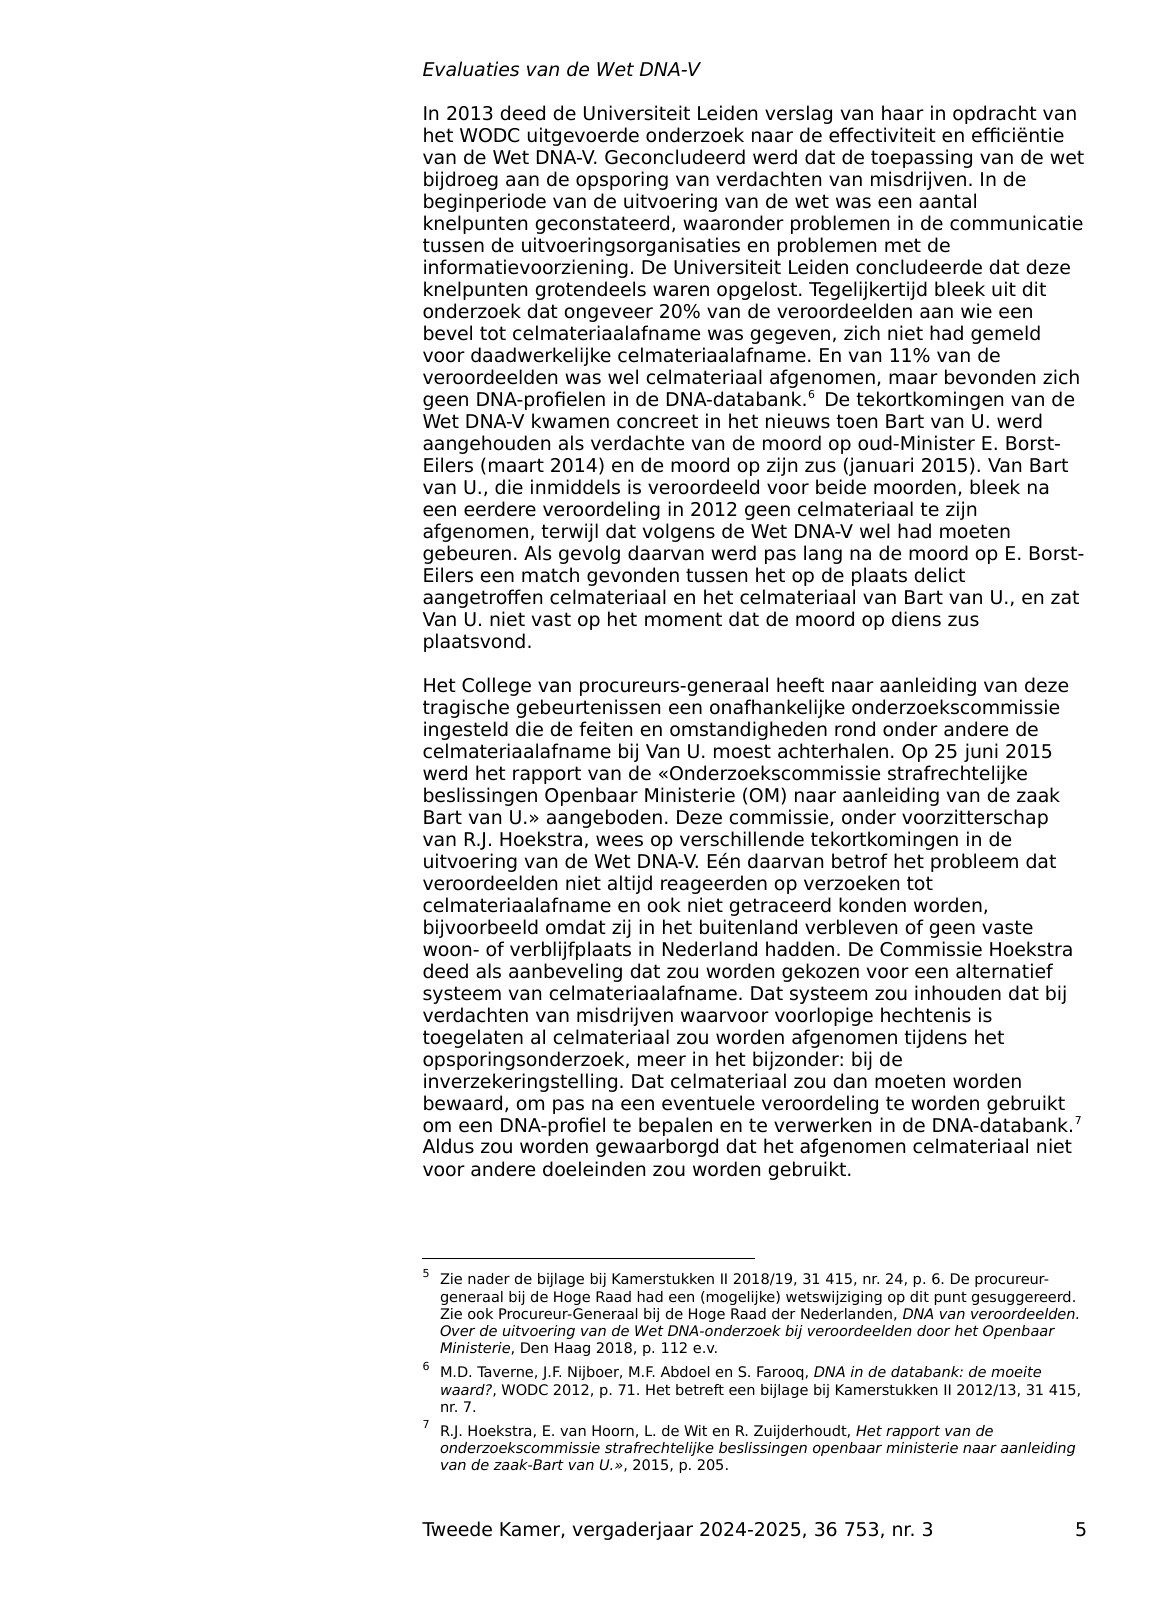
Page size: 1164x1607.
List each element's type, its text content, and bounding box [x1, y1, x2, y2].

subtitle Evaluaties van de Wet DNA-V [422, 59, 1087, 81]
text R.J. Hoekstra, E. van Hoorn, L. de Wit en R. Zuijderhoudt, Het rapport van de onderzoekscommissie strafrechtelijke beslissingen openbaar ministerie naar aanleiding van de zaak-Bart van U.», 2015, p. 205. [422, 1418, 1087, 1474]
text M.D. Taverne, J.F. Nijboer, M.F. Abdoel en S. Farooq, DNA in de databank: de moeite waard?, WODC 2012, p. 71. Het betreft een bijlage bij Kamerstukken II 2012/13, 31 415, nr. 7. [422, 1360, 1087, 1416]
text Zie nader de bijlage bij Kamerstukken II 2018/19, 31 415, nr. 24, p. 6. De procureur-generaal bij de Hoge Raad had een (mogelijke) wetswijziging op dit punt gesuggereerd. Zie ook Procureur-Generaal bij de Hoge Raad der Nederlanden, DNA van veroordeelden. Over de uitvoering van de Wet DNA-onderzoek bij veroordeelden door het Openbaar Ministerie, Den Haag 2018, p. 112 e.v. [422, 1267, 1087, 1357]
text In 2013 deed de Universiteit Leiden verslag van haar in opdracht van het WODC uitgevoerde onderzoek naar de effectiviteit en efficiëntie van de Wet DNA-V. Geconcludeerd werd dat de toepassing van de wet bijdroeg aan de opsporing van verdachten van misdrijven. In de beginperiode van de uitvoering van de wet was een aantal knelpunten geconstateerd, waaronder problemen in de communicatie tussen de uitvoeringsorganisaties en problemen met de informatievoorziening. De Universiteit Leiden concludeerde dat deze knelpunten grotendeels waren opgelost. Tegelijkertijd bleek uit dit onderzoek dat ongeveer 20% van de veroordeelden aan wie een bevel tot celmateriaalafname was gegeven, zich niet had gemeld voor daadwerkelijke celmateriaalafname. En van 11% van de veroordeelden was wel celmateriaal afgenomen, maar bevonden zich geen DNA-profielen in de DNA-databank. De tekortkomingen van de Wet DNA-V kwamen concreet in het nieuws toen Bart van U. werd aangehouden als verdachte van de moord op oud-Minister E. Borst-Eilers (maart 2014) en de moord op zijn zus (januari 2015). Van Bart van U., die inmiddels is veroordeeld voor beide moorden, bleek na een eerdere veroordeling in 2012 geen celmateriaal te zijn afgenomen, terwijl dat volgens de Wet DNA-V wel had moeten gebeuren. Als gevolg daarvan werd pas lang na de moord op E. Borst-Eilers een match gevonden tussen het op de plaats delict aangetroffen celmateriaal en het celmateriaal van Bart van U., en zat Van U. niet vast op het moment dat de moord op diens zus plaatsvond. [422, 103, 1087, 653]
text Het College van procureurs-generaal heeft naar aanleiding van deze tragische gebeurtenissen een onafhankelijke onderzoekscommissie ingesteld die de feiten en omstandigheden rond onder andere de celmateriaalafname bij Van U. moest achterhalen. Op 25 juni 2015 werd het rapport van de «Onderzoekscommissie strafrechtelijke beslissingen Openbaar Ministerie (OM) naar aanleiding van de zaak Bart van U.» aangeboden. Deze commissie, onder voorzitterschap van R.J. Hoekstra, wees op verschillende tekortkomingen in de uitvoering van de Wet DNA-V. Eén daarvan betrof het probleem dat veroordeelden niet altijd reageerden op verzoeken tot celmateriaalafname en ook niet getraceerd konden worden, bijvoorbeeld omdat zij in het buitenland verbleven of geen vaste woon- of verblijfplaats in Nederland hadden. De Commissie Hoekstra deed als aanbeveling dat zou worden gekozen voor een alternatief systeem van celmateriaalafname. Dat systeem zou inhouden dat bij verdachten van misdrijven waarvoor voorlopige hechtenis is toegelaten al celmateriaal zou worden afgenomen tijdens het opsporingsonderzoek, meer in het bijzonder: bij de inverzekeringstelling. Dat celmateriaal zou dan moeten worden bewaard, om pas na een eventuele veroordeling te worden gebruikt om een DNA-profiel te bepalen en te verwerken in de DNA-databank. Aldus zou worden gewaarborgd dat het afgenomen celmateriaal niet voor andere doeleinden zou worden gebruikt. [422, 675, 1087, 1180]
